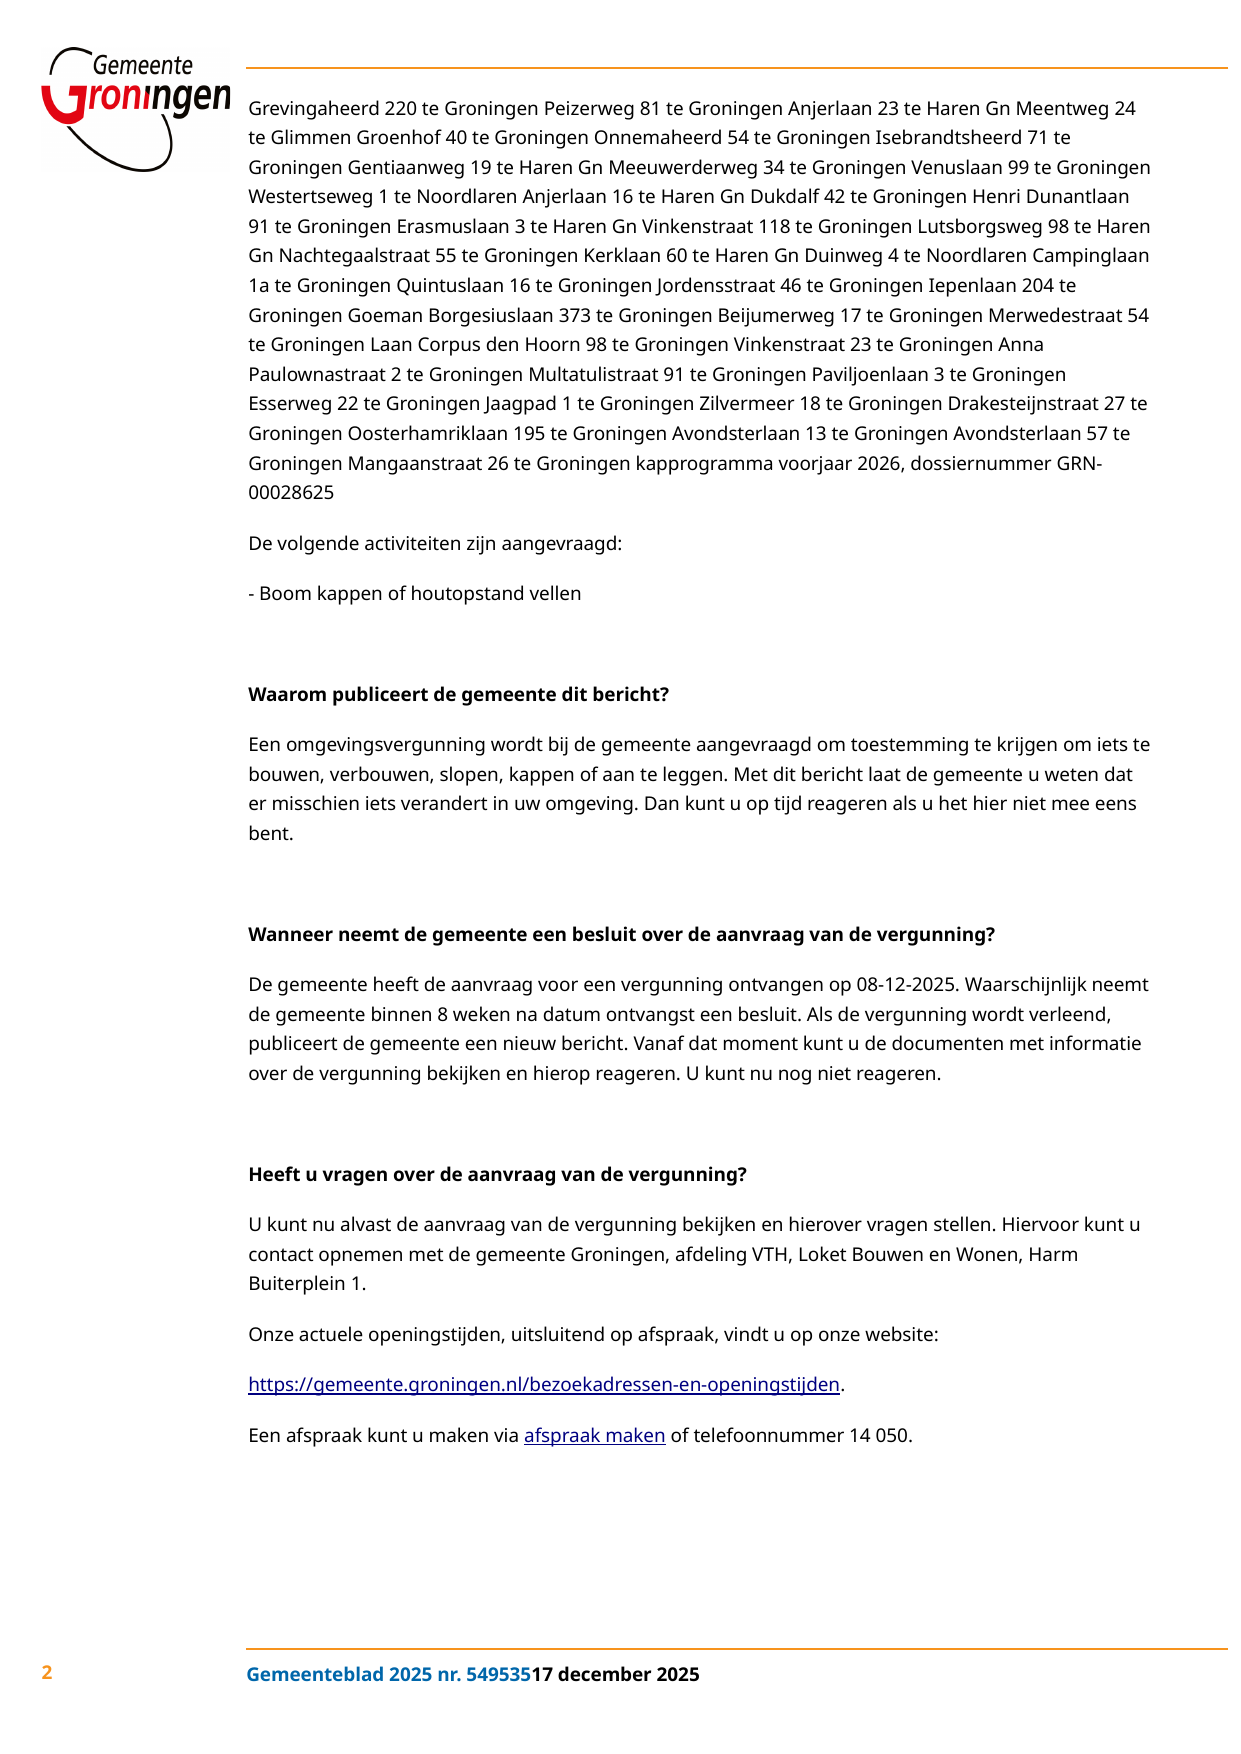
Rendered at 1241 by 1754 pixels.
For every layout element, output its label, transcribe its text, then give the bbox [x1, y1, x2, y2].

text De volgende activiteiten zijn aangevraagd: [248, 530, 1152, 556]
text Waarom publiceert de gemeente dit bericht? [248, 681, 1152, 707]
picture [41, 47, 231, 172]
text Een afspraak kunt u maken via afspraak maken of telefoonnummer 14 050. [248, 1422, 1152, 1448]
text Onze actuele openingstijden, uitsluitend op afspraak, vindt u op onze website: [248, 1321, 1152, 1347]
text Wanneer neemt de gemeente een besluit over de aanvraag van de vergunning? [248, 921, 1152, 947]
text U kunt nu alvast de aanvraag van de vergunning bekijken en hierover vragen stellen. Hiervoor kunt u contact opnemen met de gemeente Groningen, afdeling VTH, Loket Bouwen en Wonen, Harm Buiterplein 1. [248, 1211, 1152, 1296]
text Een omgevingsvergunning wordt bij de gemeente aangevraagd om toestemming te krijgen om iets te bouwen, verbouwen, slopen, kappen of aan te leggen. Met dit bericht laat de gemeente u weten dat er misschien iets verandert in uw omgeving. Dan kunt u op tijd reageren als u het hier niet mee eens bent. [248, 731, 1152, 846]
text https://gemeente.groningen.nl/bezoekadressen-en-openingstijden. [248, 1371, 1152, 1397]
text Grevingaheerd 220 te Groningen Peizerweg 81 te Groningen Anjerlaan 23 te Haren Gn Meentweg 24 te Glimmen Groenhof 40 te Groningen Onnemaheerd 54 te Groningen Isebrandtsheerd 71 te Groningen Gentiaanweg 19 te Haren Gn Meeuwerderweg 34 te Groningen Venuslaan 99 te Groningen Westertseweg 1 te Noordlaren Anjerlaan 16 te Haren Gn Dukdalf 42 te Groningen Henri Dunantlaan 91 te Groningen Erasmuslaan 3 te Haren Gn Vinkenstraat 118 te Groningen Lutsborgsweg 98 te Haren Gn Nachtegaalstraat 55 te Groningen Kerklaan 60 te Haren Gn Duinweg 4 te Noordlaren Campinglaan 1a te Groningen Quintuslaan 16 te Groningen Jordensstraat 46 te Groningen Iepenlaan 204 te Groningen Goeman Borgesiuslaan 373 te Groningen Beijumerweg 17 te Groningen Merwedestraat 54 te Groningen Laan Corpus den Hoorn 98 te Groningen Vinkenstraat 23 te Groningen Anna Paulownastraat 2 te Groningen Multatulistraat 91 te Groningen Paviljoenlaan 3 te Groningen Esserweg 22 te Groningen Jaagpad 1 te Groningen Zilvermeer 18 te Groningen Drakesteijnstraat 27 te Groningen Oosterhamriklaan 195 te Groningen Avondsterlaan 13 te Groningen Avondsterlaan 57 te Groningen Mangaanstraat 26 te Groningen kapprogramma voorjaar 2026, dossiernummer GRN-00028625 [248, 95, 1152, 505]
text Heeft u vragen over de aanvraag van de vergunning? [248, 1161, 1152, 1187]
text - Boom kappen of houtopstand vellen [248, 580, 1152, 606]
text De gemeente heeft de aanvraag voor een vergunning ontvangen op 08-12-2025. Waarschijnlijk neemt de gemeente binnen 8 weken na datum ontvangst een besluit. Als de vergunning wordt verleend, publiceert de gemeente een nieuw bericht. Vanaf dat moment kunt u de documenten met informatie over de vergunning bekijken en hierop reageren. U kunt nu nog niet reageren. [248, 971, 1152, 1086]
